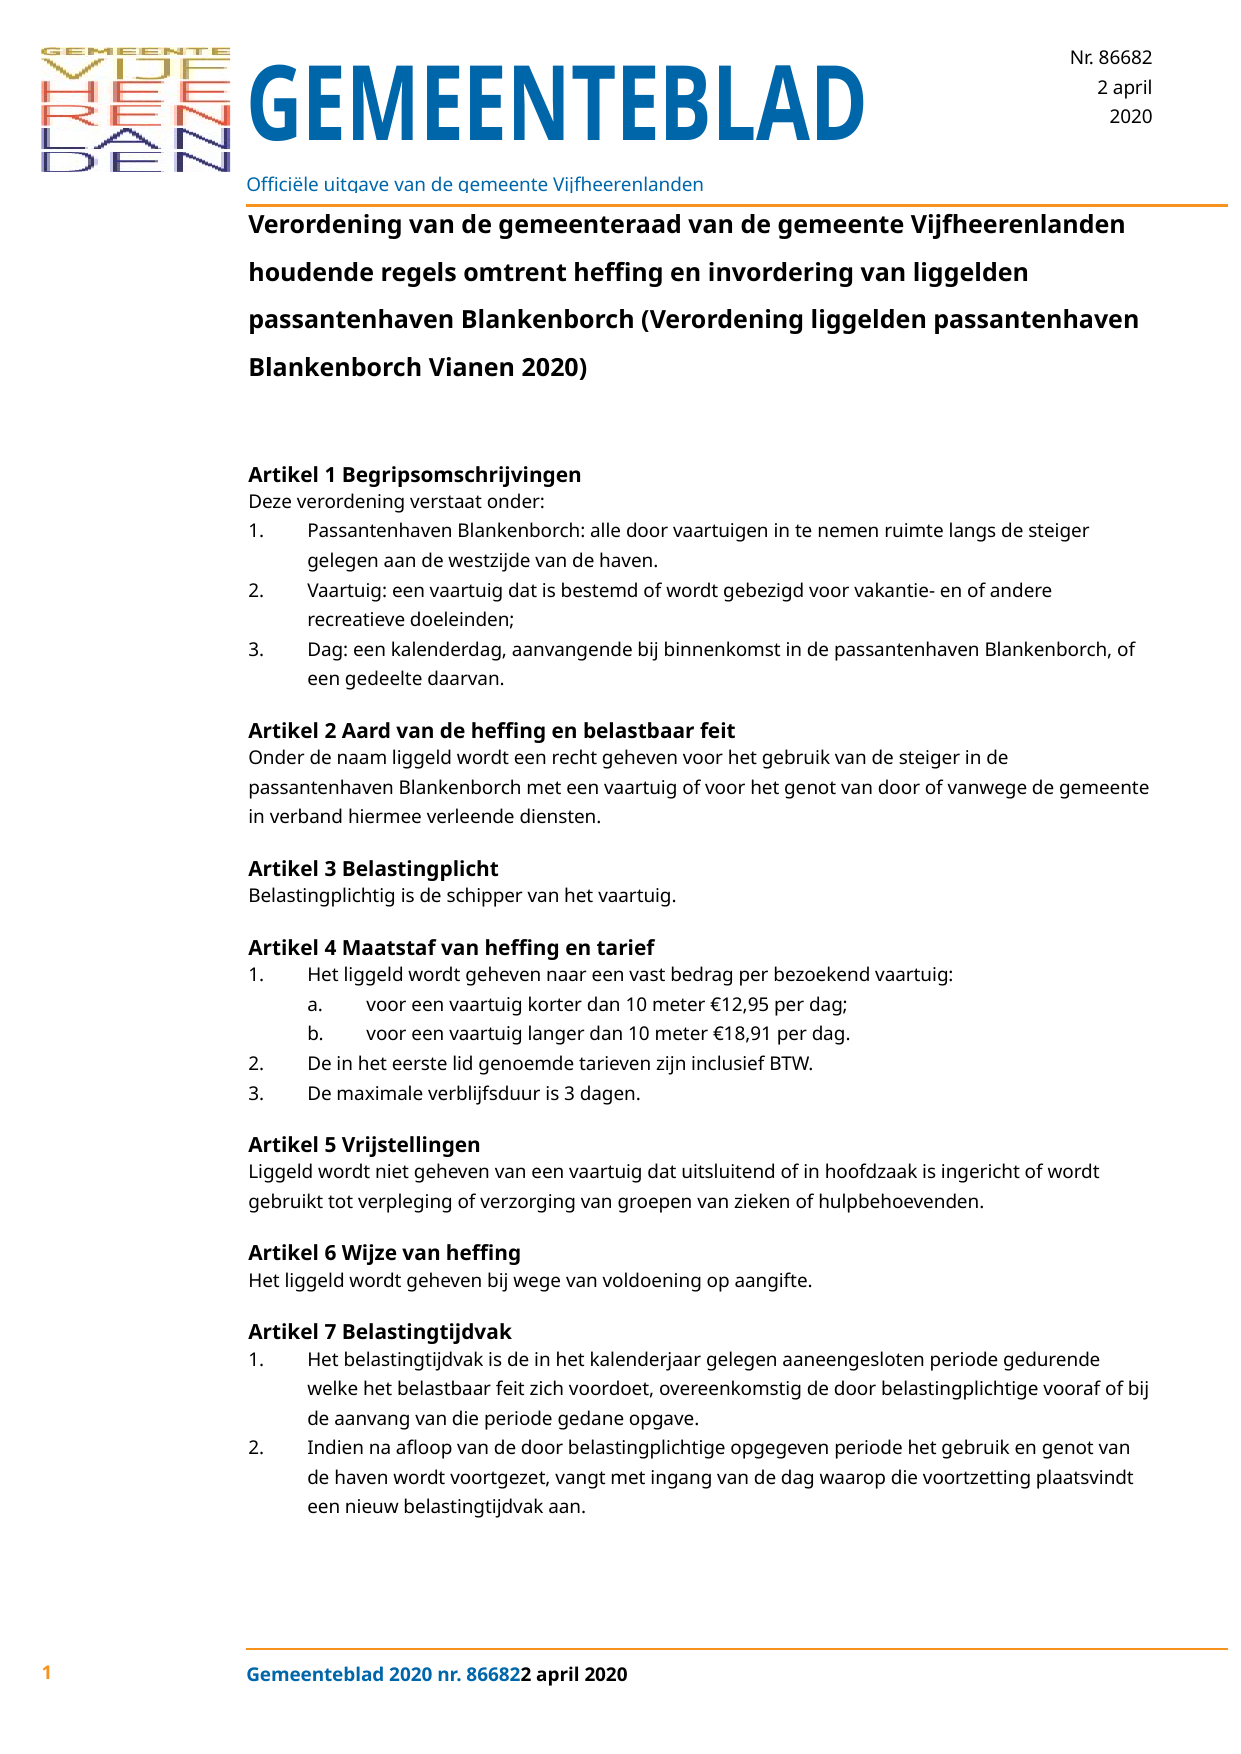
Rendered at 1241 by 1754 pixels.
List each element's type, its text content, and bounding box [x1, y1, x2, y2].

text Het liggeld wordt geheven bij wege van voldoening op aangifte. [248, 1267, 1152, 1293]
picture [41, 47, 231, 172]
text Artikel 5 Vrijstellingen [248, 1130, 1152, 1158]
list Het liggeld wordt geheven naar een vast bedrag per bezoekend vaartuig: [248, 961, 1152, 987]
text Onder de naam liggeld wordt een recht geheven voor het gebruik van de steiger in de passantenhaven Blankenborch met een vaartuig of voor het genot van door of vanwege de gemeente in verband hiermee verleende diensten. [248, 744, 1152, 829]
list voor een vaartuig langer dan 10 meter €18,91 per dag. [307, 1021, 1152, 1046]
list Passantenhaven Blankenborch: alle door vaartuigen in te nemen ruimte langs de steiger gelegen aan de westzijde van de haven. [248, 518, 1152, 573]
text Artikel 4 Maatstaf van heffing en tarief [248, 933, 1152, 961]
list Dag: een kalenderdag, aanvangende bij binnenkomst in de passantenhaven Blankenborch, of een gedeelte daarvan. [248, 636, 1152, 691]
list De maximale verblijfsduur is 3 dagen. [248, 1080, 1152, 1105]
text Belastingplichtig is de schipper van het vaartuig. [248, 882, 1152, 908]
text Artikel 1 Begripsomschrijvingen [248, 460, 1152, 488]
text Deze verordening verstaat onder: [248, 488, 1152, 514]
list De in het eerste lid genoemde tarieven zijn inclusief BTW. [248, 1050, 1152, 1076]
list Vaartuig: een vaartuig dat is bestemd of wordt gebezigd voor vakantie- en of andere recreatieve doeleinden; [248, 577, 1152, 632]
text Artikel 2 Aard van de heffing en belastbaar feit [248, 716, 1152, 744]
list Het belastingtijdvak is de in het kalenderjaar gelegen aaneengesloten periode gedurende welke het belastbaar feit zich voordoet, overeenkomstig de door belastingplichtige vooraf of bij de aanvang van die periode gedane opgave. [248, 1346, 1152, 1431]
text Artikel 7 Belastingtijdvak [248, 1317, 1152, 1346]
list voor een vaartuig korter dan 10 meter €12,95 per dag; [307, 991, 1152, 1017]
list Indien na afloop van de door belastingplichtige opgegeven periode het gebruik en genot van de haven wordt voortgezet, vangt met ingang van de dag waarop die voortzetting plaatsvindt een nieuw belastingtijdvak aan. [248, 1434, 1152, 1519]
text Artikel 6 Wijze van heffing [248, 1238, 1152, 1267]
text Artikel 3 Belastingplicht [248, 854, 1152, 882]
text Liggeld wordt niet geheven van een vaartuig dat uitsluitend of in hoofdzaak is ingericht of wordt gebruikt tot verpleging of verzorging van groepen van zieken of hulpbehoevenden. [248, 1158, 1152, 1214]
text Verordening van de gemeenteraad van de gemeente Vijfheerenlanden houdende regels omtrent heffing en invordering van liggelden passantenhaven Blankenborch (Verordening liggelden passantenhaven Blankenborch Vianen 2020) [248, 207, 1152, 384]
